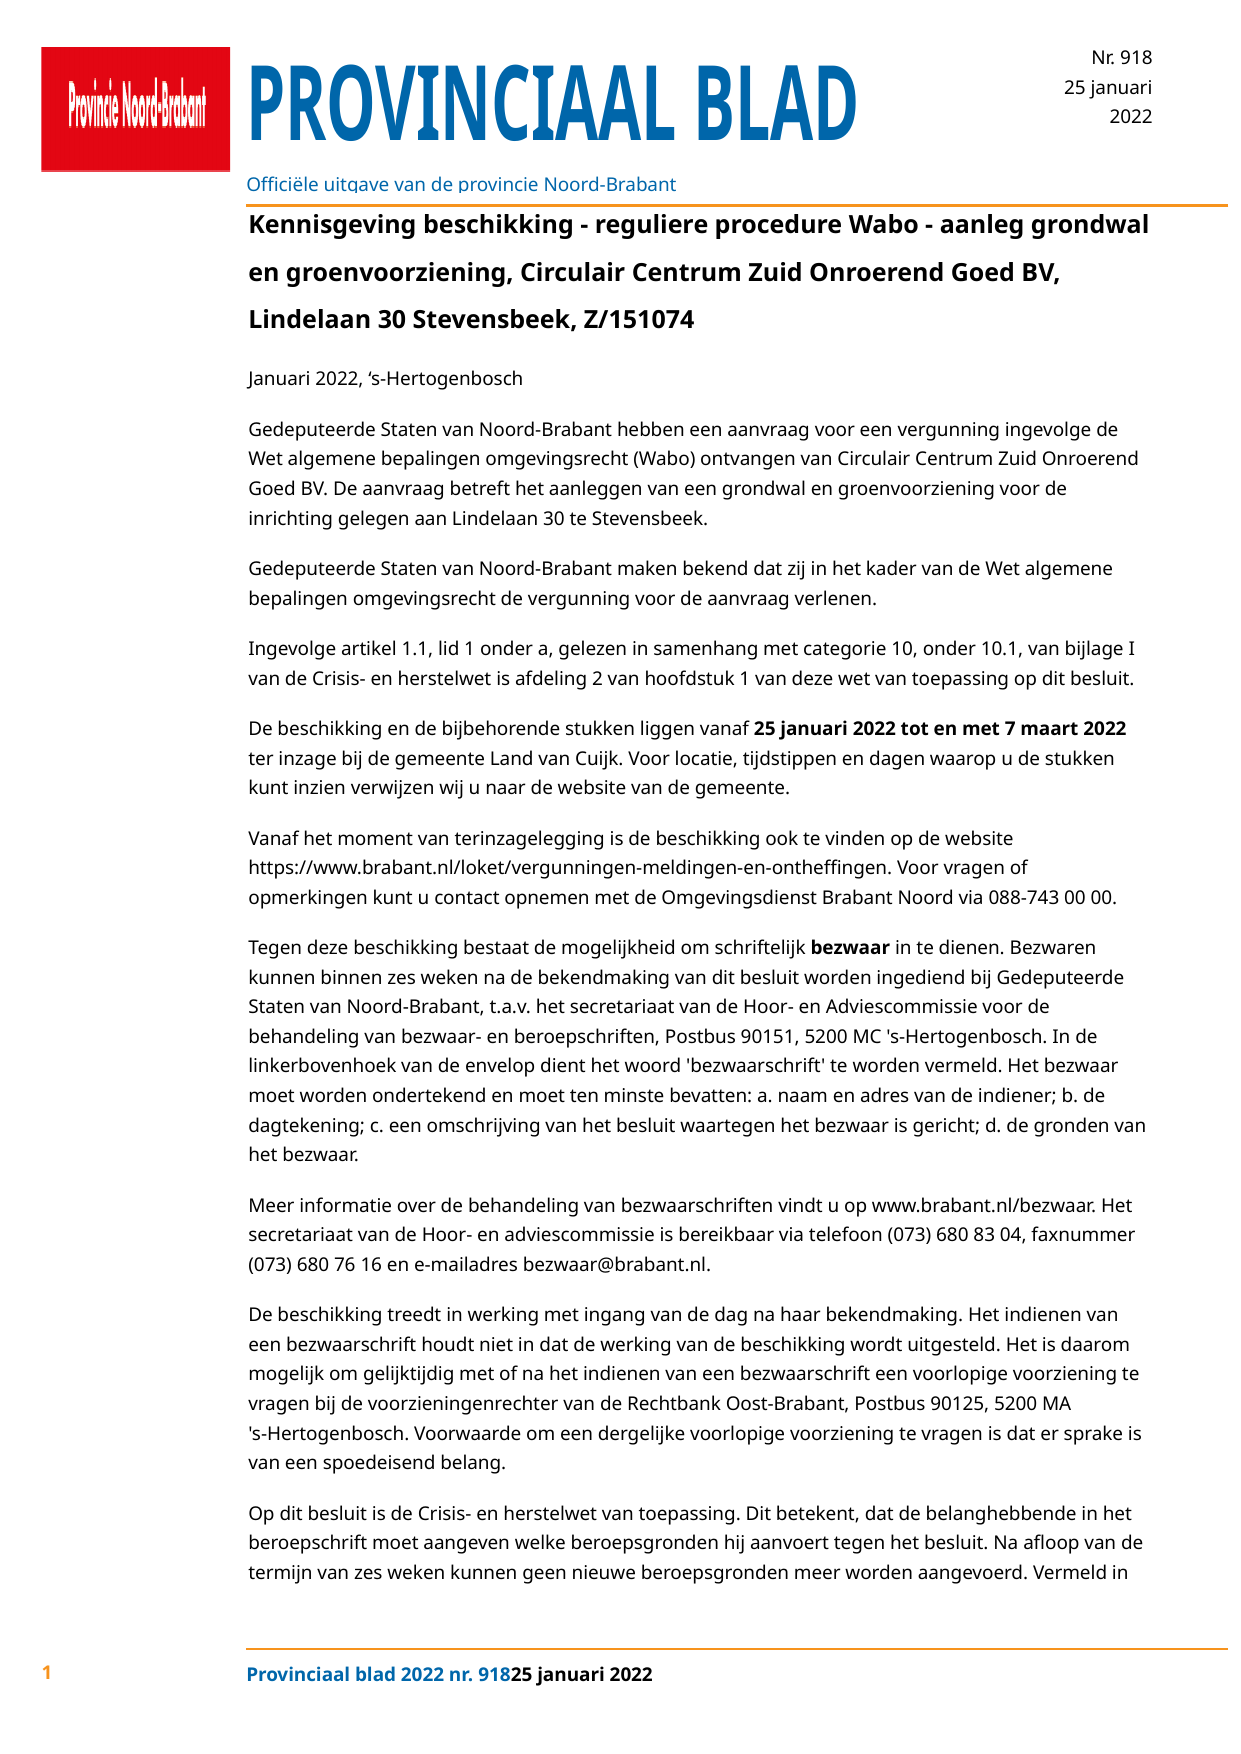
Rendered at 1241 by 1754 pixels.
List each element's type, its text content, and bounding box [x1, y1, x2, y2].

text Meer informatie over de behandeling van bezwaarschriften vindt u op www.brabant.nl/bezwaar. Het secretariaat van de Hoor- en adviescommissie is bereikbaar via telefoon (073) 680 83 04, faxnummer (073) 680 76 16 en e-mailadres bezwaar@brabant.nl. [248, 1192, 1152, 1277]
text Ingevolge artikel 1.1, lid 1 onder a, gelezen in samenhang met categorie 10, onder 10.1, van bijlage I van de Crisis- en herstelwet is afdeling 2 van hoofdstuk 1 van deze wet van toepassing op dit besluit. [248, 635, 1152, 690]
picture [41, 47, 231, 172]
text Op dit besluit is de Crisis- en herstelwet van toepassing. Dit betekent, dat de belanghebbende in het beroepschrift moet aangeven welke beroepsgronden hij aanvoert tegen het besluit. Na afloop van de termijn van zes weken kunnen geen nieuwe beroepsgronden meer worden aangevoerd. Vermeld in [248, 1500, 1152, 1584]
text Tegen deze beschikking bestaat de mogelijkheid om schriftelijk bezwaar in te dienen. Bezwaren kunnen binnen zes weken na de bekendmaking van dit besluit worden ingediend bij Gedeputeerde Staten van Noord-Brabant, t.a.v. het secretariaat van de Hoor- en Adviescommissie voor de behandeling van bezwaar- en beroepschriften, Postbus 90151, 5200 MC 's-Hertogenbosch. In de linkerbovenhoek van de envelop dient het woord 'bezwaarschrift' te worden vermeld. Het bezwaar moet worden ondertekend en moet ten minste bevatten: a. naam en adres van de indiener; b. de dagtekening; c. een omschrijving van het besluit waartegen het bezwaar is gericht; d. de gronden van het bezwaar. [248, 934, 1152, 1167]
text Gedeputeerde Staten van Noord-Brabant maken bekend dat zij in het kader van de Wet algemene bepalingen omgevingsrecht de vergunning voor de aanvraag verlenen. [248, 555, 1152, 610]
text Kennisgeving beschikking - reguliere procedure Wabo - aanleg grondwal en groenvoorziening, Circulair Centrum Zuid Onroerend Goed BV, Lindelaan 30 Stevensbeek, Z/151074 [248, 207, 1152, 336]
text Vanaf het moment van terinzagelegging is de beschikking ook te vinden op de website https://www.brabant.nl/loket/vergunningen-meldingen-en-ontheffingen. Voor vragen of opmerkingen kunt u contact opnemen met de Omgevingsdienst Brabant Noord via 088-743 00 00. [248, 825, 1152, 909]
text Gedeputeerde Staten van Noord-Brabant hebben een aanvraag voor een vergunning ingevolge de Wet algemene bepalingen omgevingsrecht (Wabo) ontvangen van Circulair Centrum Zuid Onroerend Goed BV. De aanvraag betreft het aanleggen van een grondwal en groenvoorziening voor de inrichting gelegen aan Lindelaan 30 te Stevensbeek. [248, 416, 1152, 530]
text De beschikking treedt in werking met ingang van de dag na haar bekendmaking. Het indienen van een bezwaarschrift houdt niet in dat de werking van de beschikking wordt uitgesteld. Het is daarom mogelijk om gelijktijdig met of na het indienen van een bezwaarschrift een voorlopige voorziening te vragen bij de voorzieningenrechter van de Rechtbank Oost-Brabant, Postbus 90125, 5200 MA 's‑Hertogenbosch. Voorwaarde om een dergelijke voorlopige voorziening te vragen is dat er sprake is van een spoedeisend belang. [248, 1301, 1152, 1475]
text Januari 2022, ‘s-Hertogenbosch [248, 366, 1152, 391]
text De beschikking en de bijbehorende stukken liggen vanaf 25 januari 2022 tot en met 7 maart 2022 ter inzage bij de gemeente Land van Cuijk. Voor locatie, tijdstippen en dagen waarop u de stukken kunt inzien verwijzen wij u naar de website van de gemeente. [248, 715, 1152, 800]
